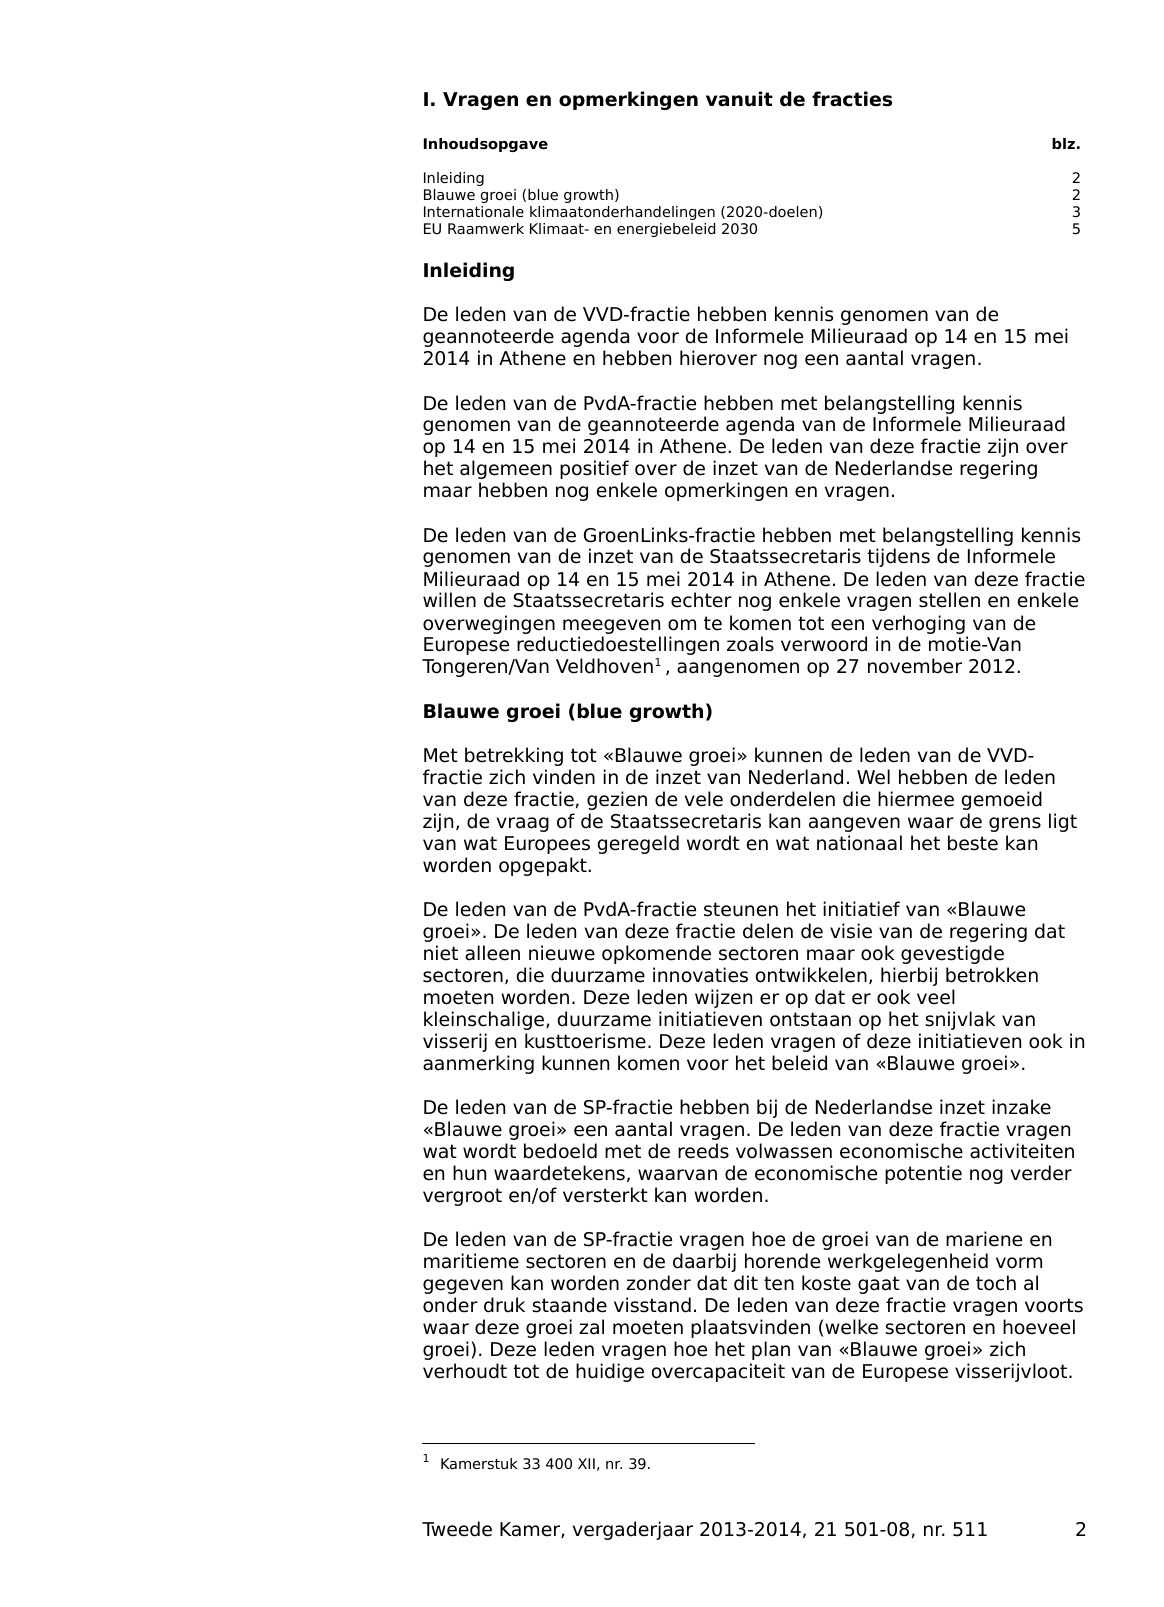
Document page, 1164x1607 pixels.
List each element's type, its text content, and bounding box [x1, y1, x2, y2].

table_header blz. [1013, 136, 1087, 153]
table_cell [422, 153, 1013, 170]
table_cell EU Raamwerk Klimaat- en energiebeleid 2030 [422, 221, 1013, 238]
text De leden van de PvdA-fractie hebben met belangstelling kennis genomen van de geannoteerde agenda van de Informele Milieuraad op 14 en 15 mei 2014 in Athene. De leden van deze fractie zijn over het algemeen positief over de inzet van de Nederlandse regering maar hebben nog enkele opmerkingen en vragen. [422, 392, 1087, 502]
text De leden van de VVD-fractie hebben kennis genomen van de geannoteerde agenda voor de Informele Milieuraad op 14 en 15 mei 2014 in Athene en hebben hierover nog een aantal vragen. [422, 304, 1087, 370]
table_header Inhoudsopgave [422, 136, 1013, 153]
subtitle Blauwe groei (blue growth) [422, 701, 1087, 722]
table_cell 2 [1013, 170, 1087, 187]
subtitle Inleiding [422, 260, 1087, 282]
text De leden van de GroenLinks-fractie hebben met belangstelling kennis genomen van de inzet van de Staatssecretaris tijdens de Informele Milieuraad op 14 en 15 mei 2014 in Athene. De leden van deze fractie willen de Staatssecretaris echter nog enkele vragen stellen en enkele overwegingen meegeven om te komen tot een verhoging van de Europese reductiedoestellingen zoals verwoord in de motie-Van Tongeren/Van Veldhoven, aangenomen op 27 november 2012. [422, 524, 1087, 678]
table_cell 2 [1013, 187, 1087, 204]
text Kamerstuk 33 400 XII, nr. 39. [422, 1452, 1087, 1474]
text De leden van de SP-fractie vragen hoe de groei van de mariene en maritieme sectoren en de daarbij horende werkgelegenheid vorm gegeven kan worden zonder dat dit ten koste gaat van de toch al onder druk staande visstand. De leden van deze fractie vragen voorts waar deze groei zal moeten plaatsvinden (welke sectoren en hoeveel groei). Deze leden vragen hoe het plan van «Blauwe groei» zich verhoudt tot de huidige overcapaciteit van de Europese visserijvloot. [422, 1229, 1087, 1383]
table_cell Inleiding [422, 170, 1013, 187]
table_cell 5 [1013, 221, 1087, 238]
table_cell [1013, 153, 1087, 170]
table_cell 3 [1013, 204, 1087, 221]
table_cell Blauwe groei (blue growth) [422, 187, 1013, 204]
table_cell Internationale klimaatonderhandelingen (2020-doelen) [422, 204, 1013, 221]
text De leden van de SP-fractie hebben bij de Nederlandse inzet inzake «Blauwe groei» een aantal vragen. De leden van deze fractie vragen wat wordt bedoeld met de reeds volwassen economische activiteiten en hun waardetekens, waarvan de economische potentie nog verder vergroot en/of versterkt kan worden. [422, 1097, 1087, 1207]
text Met betrekking tot «Blauwe groei» kunnen de leden van de VVD-fractie zich vinden in de inzet van Nederland. Wel hebben de leden van deze fractie, gezien de vele onderdelen die hiermee gemoeid zijn, de vraag of de Staatssecretaris kan aangeven waar de grens ligt van wat Europees geregeld wordt en wat nationaal het beste kan worden opgepakt. [422, 745, 1087, 877]
subtitle I. Vragen en opmerkingen vanuit de fracties [422, 89, 1087, 111]
text De leden van de PvdA-fractie steunen het initiatief van «Blauwe groei». De leden van deze fractie delen de visie van de regering dat niet alleen nieuwe opkomende sectoren maar ook gevestigde sectoren, die duurzame innovaties ontwikkelen, hierbij betrokken moeten worden. Deze leden wijzen er op dat er ook veel kleinschalige, duurzame initiatieven ontstaan op het snijvlak van visserij en kusttoerisme. Deze leden vragen of deze initiatieven ook in aanmerking kunnen komen voor het beleid van «Blauwe groei». [422, 899, 1087, 1074]
